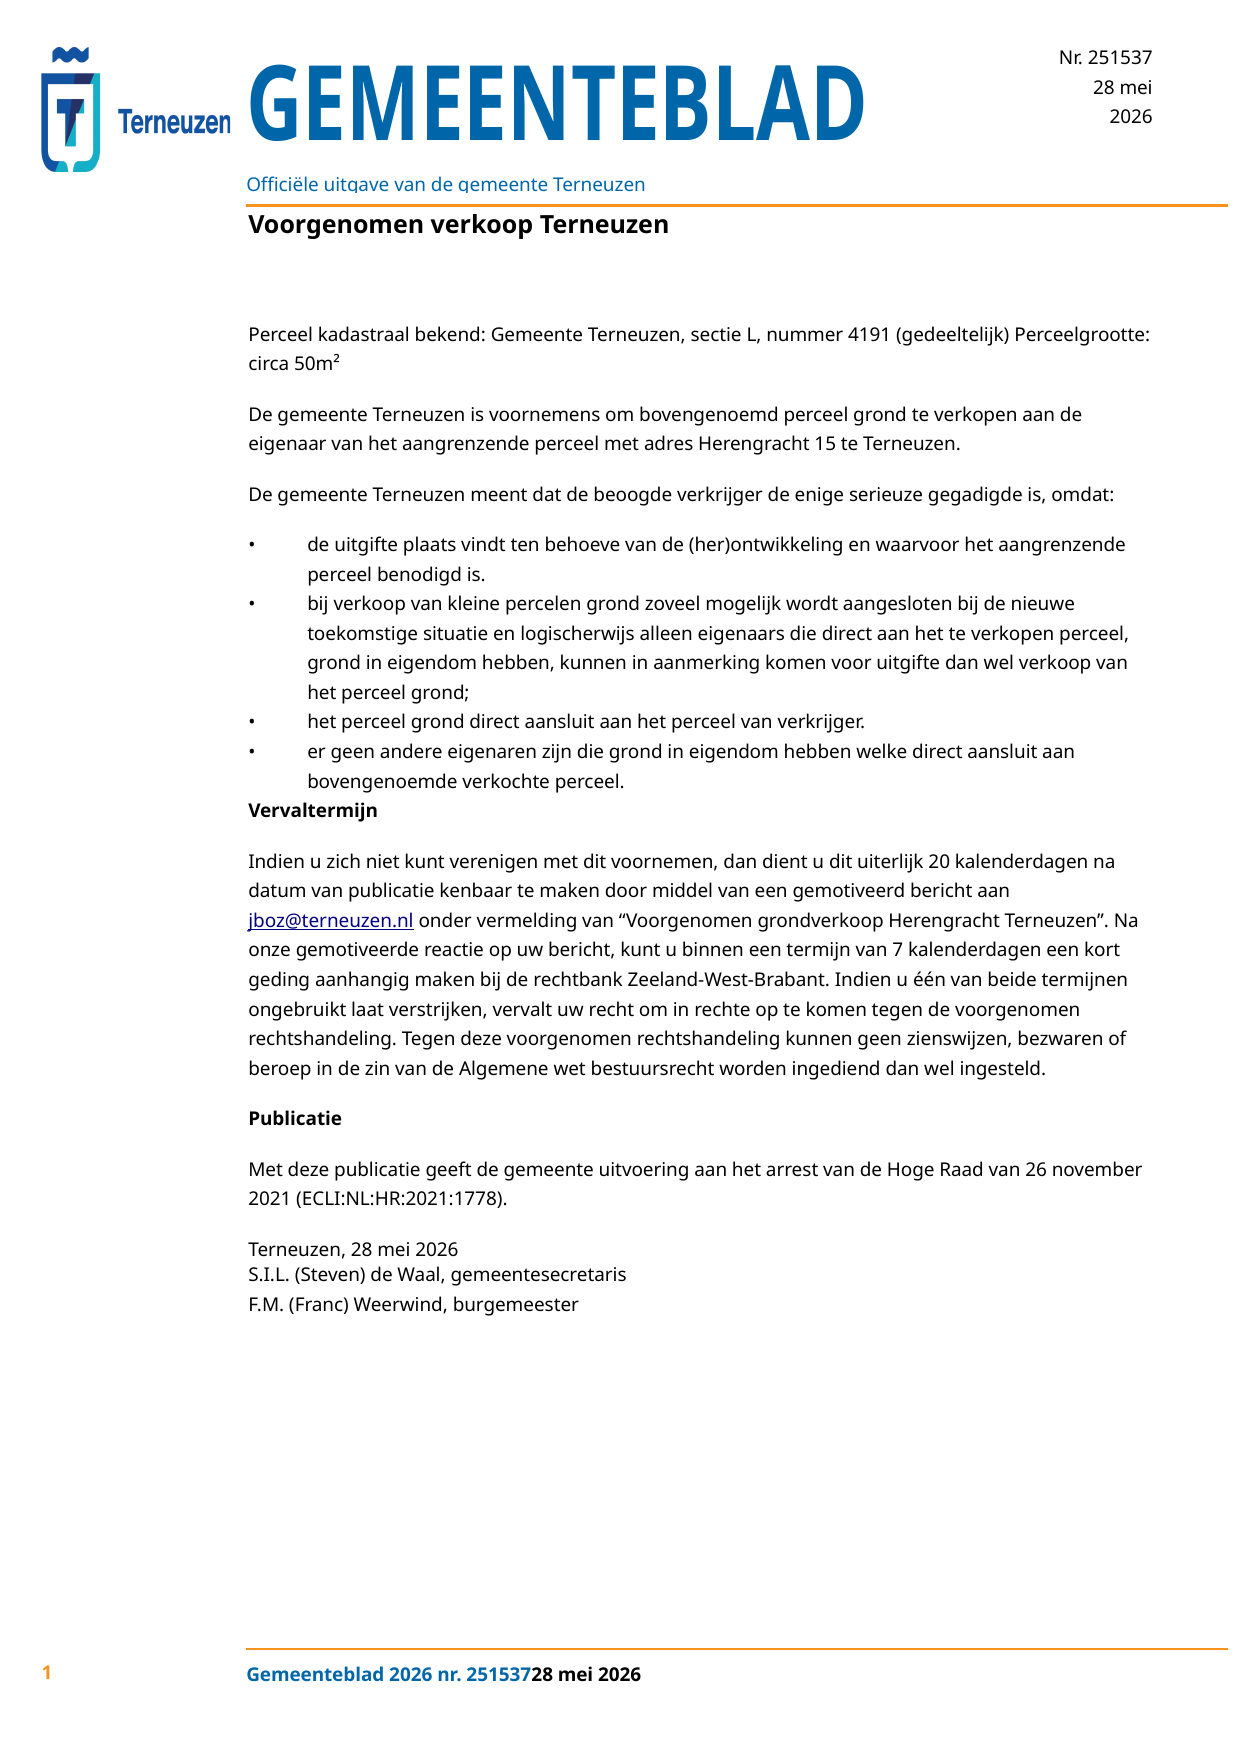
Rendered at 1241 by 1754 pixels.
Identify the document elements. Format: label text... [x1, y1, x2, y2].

text De gemeente Terneuzen meent dat de beoogde verkrijger de enige serieuze gegadigde is, omdat: [248, 481, 1152, 506]
list bij verkoop van kleine percelen grond zoveel mogelijk wordt aangesloten bij de nieuwe toekomstige situatie en logischerwijs alleen eigenaars die direct aan het te verkopen perceel, grond in eigendom hebben, kunnen in aanmerking komen voor uitgifte dan wel verkoop van het perceel grond; [248, 590, 1152, 705]
picture [41, 47, 231, 172]
text Indien u zich niet kunt verenigen met dit voornemen, dan dient u dit uiterlijk 20 kalenderdagen na datum van publicatie kenbaar te maken door middel van een gemotiveerd bericht aan jboz@terneuzen.nl onder vermelding van “Voorgenomen grondverkoop Herengracht Terneuzen”. Na onze gemotiveerde reactie op uw bericht, kunt u binnen een termijn van 7 kalenderdagen een kort geding aanhangig maken bij de rechtbank Zeeland-West-Brabant. Indien u één van beide termijnen ongebruikt laat verstrijken, vervalt uw recht om in rechte op te komen tegen de voorgenomen rechtshandeling. Tegen deze voorgenomen rechtshandeling kunnen geen zienswijzen, bezwaren of beroep in de zin van de Algemene wet bestuursrecht worden ingediend dan wel ingesteld. [248, 848, 1152, 1081]
text Voorgenomen verkoop Terneuzen [248, 207, 1152, 241]
list de uitgifte plaats vindt ten behoeve van de (her)ontwikkeling en waarvoor het aangrenzende perceel benodigd is. [248, 531, 1152, 586]
text Perceel kadastraal bekend: Gemeente Terneuzen, sectie L, nummer 4191 (gedeeltelijk) Perceelgrootte: circa 50m² [248, 321, 1152, 376]
table_header Terneuzen, 28 mei 2026 [248, 1236, 1152, 1262]
text De gemeente Terneuzen is voornemens om bovengenoemd perceel grond te verkopen aan de eigenaar van het aangrenzende perceel met adres Herengracht 15 te Terneuzen. [248, 401, 1152, 456]
text Publicatie [248, 1105, 1152, 1131]
text Vervaltermijn [248, 797, 1152, 823]
text Met deze publicatie geeft de gemeente uitvoering aan het arrest van de Hoge Raad van 26 november 2021 (ECLI:NL:HR:2021:1778). [248, 1156, 1152, 1211]
list er geen andere eigenaren zijn die grond in eigendom hebben welke direct aansluit aan bovengenoemde verkochte perceel. [248, 738, 1152, 793]
list het perceel grond direct aansluit aan het perceel van verkrijger. [248, 709, 1152, 734]
table_cell S.I.L. (Steven) de Waal, gemeentesecretaris F.M. (Franc) Weerwind, burgemeester [248, 1262, 700, 1317]
table_cell [700, 1262, 1152, 1317]
